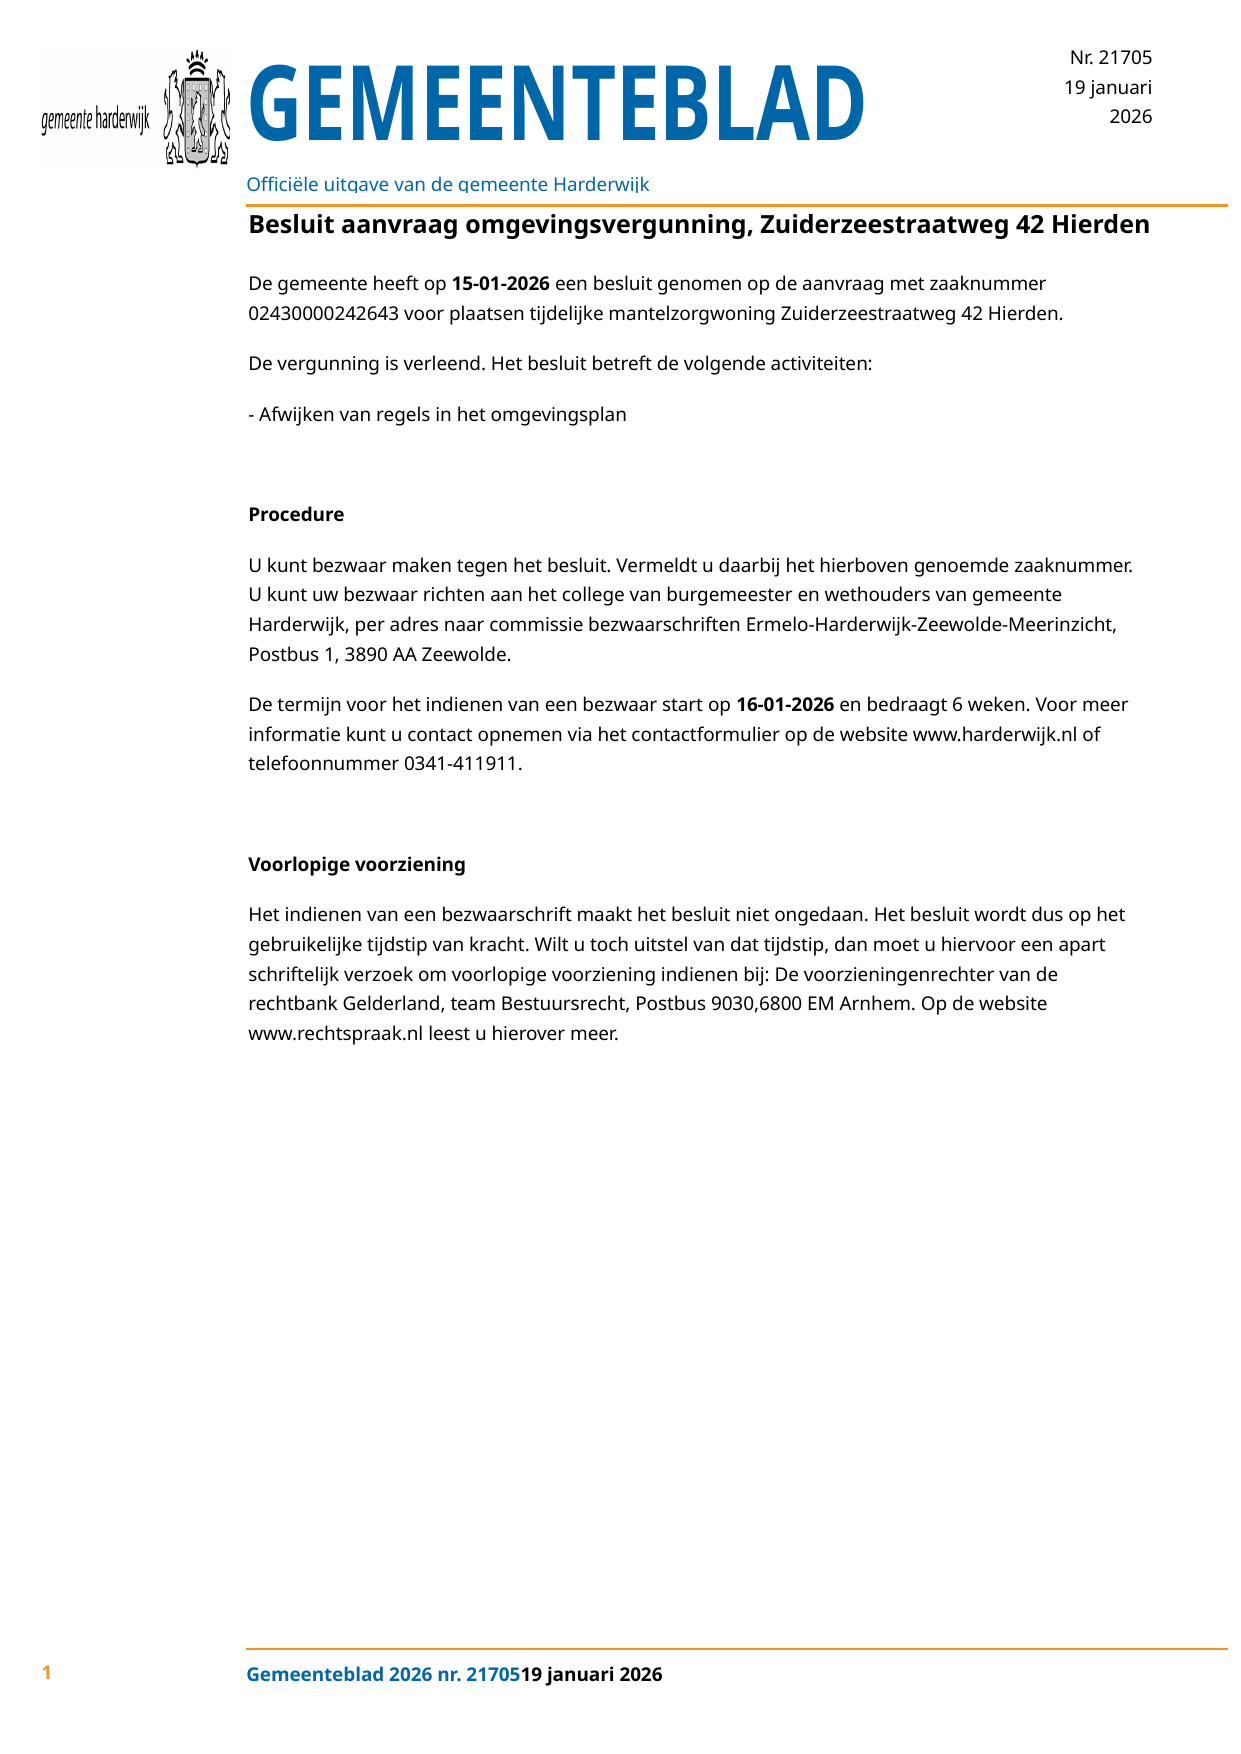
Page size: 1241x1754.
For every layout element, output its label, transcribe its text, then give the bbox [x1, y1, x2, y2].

text De vergunning is verleend. Het besluit betreft de volgende activiteiten: [248, 350, 1152, 376]
text - Afwijken van regels in het omgevingsplan [248, 401, 1152, 426]
text Procedure [248, 502, 1152, 527]
text Besluit aanvraag omgevingsvergunning, Zuiderzeestraatweg 42 Hierden [248, 207, 1152, 241]
text Het indienen van een bezwaarschrift maakt het besluit niet ongedaan. Het besluit wordt dus op het gebruikelijke tijdstip van kracht. Wilt u toch uitstel van dat tijdstip, dan moet u hiervoor een apart schriftelijk verzoek om voorlopige voorziening indienen bij: De voorzieningenrechter van de rechtbank Gelderland, team Bestuursrecht, Postbus 9030,6800 EM Arnhem. Op de website www.rechtspraak.nl leest u hierover meer. [248, 902, 1152, 1046]
text Voorlopige voorziening [248, 851, 1152, 877]
picture [41, 47, 231, 172]
text De termijn voor het indienen van een bezwaar start op 16-01-2026 en bedraagt 6 weken. Voor meer informatie kunt u contact opnemen via het contactformulier op de website www.harderwijk.nl of telefoonnummer 0341-411911. [248, 691, 1152, 776]
text De gemeente heeft op 15-01-2026 een besluit genomen op de aanvraag met zaaknummer 02430000242643 voor plaatsen tijdelijke mantelzorgwoning Zuiderzeestraatweg 42 Hierden. [248, 270, 1152, 326]
text U kunt bezwaar maken tegen het besluit. Vermeldt u daarbij het hierboven genoemde zaaknummer. U kunt uw bezwaar richten aan het college van burgemeester en wethouders van gemeente Harderwijk, per adres naar commissie bezwaarschriften Ermelo-Harderwijk-Zeewolde-Meerinzicht, Postbus 1, 3890 AA Zeewolde. [248, 552, 1152, 666]
